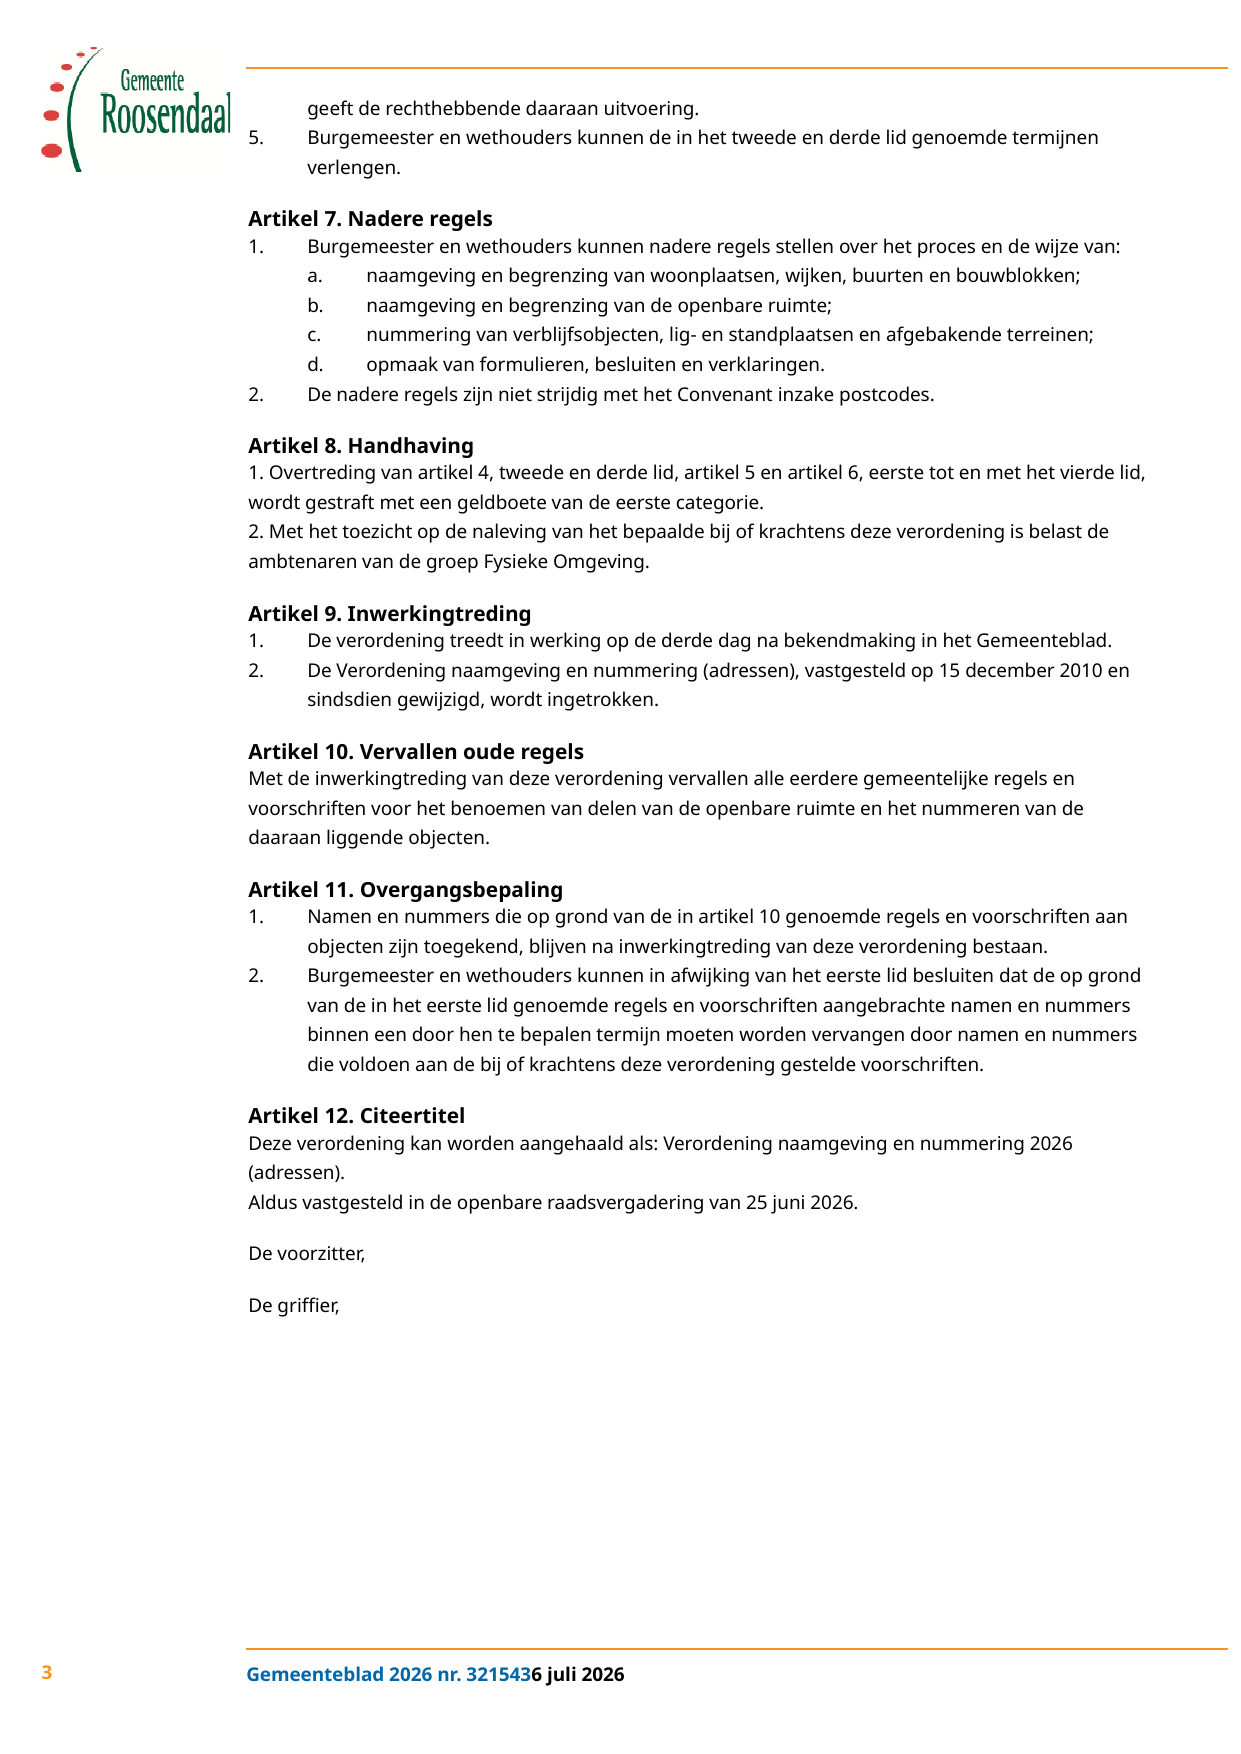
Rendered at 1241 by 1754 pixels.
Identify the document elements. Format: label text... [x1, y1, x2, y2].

text Aldus vastgesteld in de openbare raadsvergadering van 25 juni 2026. [248, 1189, 1152, 1215]
text Artikel 8. Handhaving [248, 431, 1152, 459]
list De Verordening naamgeving en nummering (adressen), vastgesteld op 15 december 2010 en sindsdien gewijzigd, wordt ingetrokken. [248, 657, 1152, 712]
list nummering van verblijfsobjecten, lig- en standplaatsen en afgebakende terreinen; [307, 322, 1152, 347]
text De voorzitter, [248, 1241, 1152, 1266]
text De griffier, [248, 1292, 1152, 1318]
list geeft de rechthebbende daaraan uitvoering. [248, 95, 1152, 121]
text Artikel 10. Vervallen oude regels [248, 737, 1152, 765]
list De nadere regels zijn niet strijdig met het Convenant inzake postcodes. [248, 381, 1152, 406]
list Burgemeester en wethouders kunnen in afwijking van het eerste lid besluiten dat de op grond van de in het eerste lid genoemde regels en voorschriften aangebrachte namen en nummers binnen een door hen te bepalen termijn moeten worden vervangen door namen en nummers die voldoen aan de bij of krachtens deze verordening gestelde voorschriften. [248, 962, 1152, 1077]
picture [41, 47, 231, 172]
text Artikel 7. Nadere regels [248, 204, 1152, 233]
text 1. Overtreding van artikel 4, tweede en derde lid, artikel 5 en artikel 6, eerste tot en met het vierde lid, wordt gestraft met een geldboete van de eerste categorie. [248, 459, 1152, 515]
list Burgemeester en wethouders kunnen de in het tweede en derde lid genoemde termijnen verlengen. [248, 124, 1152, 180]
text Artikel 11. Overgangsbepaling [248, 875, 1152, 903]
list naamgeving en begrenzing van de openbare ruimte; [307, 292, 1152, 318]
text Deze verordening kan worden aangehaald als: Verordening naamgeving en nummering 2026 (adressen). [248, 1130, 1152, 1185]
list Burgemeester en wethouders kunnen nadere regels stellen over het proces en de wijze van: [248, 233, 1152, 258]
list naamgeving en begrenzing van woonplaatsen, wijken, buurten en bouwblokken; [307, 262, 1152, 288]
text Artikel 9. Inwerkingtreding [248, 599, 1152, 627]
text 2. Met het toezicht op de naleving van het bepaalde bij of krachtens deze verordening is belast de ambtenaren van de groep Fysieke Omgeving. [248, 519, 1152, 574]
list Namen en nummers die op grond van de in artikel 10 genoemde regels en voorschriften aan objecten zijn toegekend, blijven na inwerkingtreding van deze verordening bestaan. [248, 903, 1152, 958]
text Artikel 12. Citeertitel [248, 1102, 1152, 1130]
list opmaak van formulieren, besluiten en verklaringen. [307, 351, 1152, 377]
text Met de inwerkingtreding van deze verordening vervallen alle eerdere gemeentelijke regels en voorschriften voor het benoemen van delen van de openbare ruimte en het nummeren van de daaraan liggende objecten. [248, 765, 1152, 850]
list De verordening treedt in werking op de derde dag na bekendmaking in het Gemeenteblad. [248, 627, 1152, 653]
